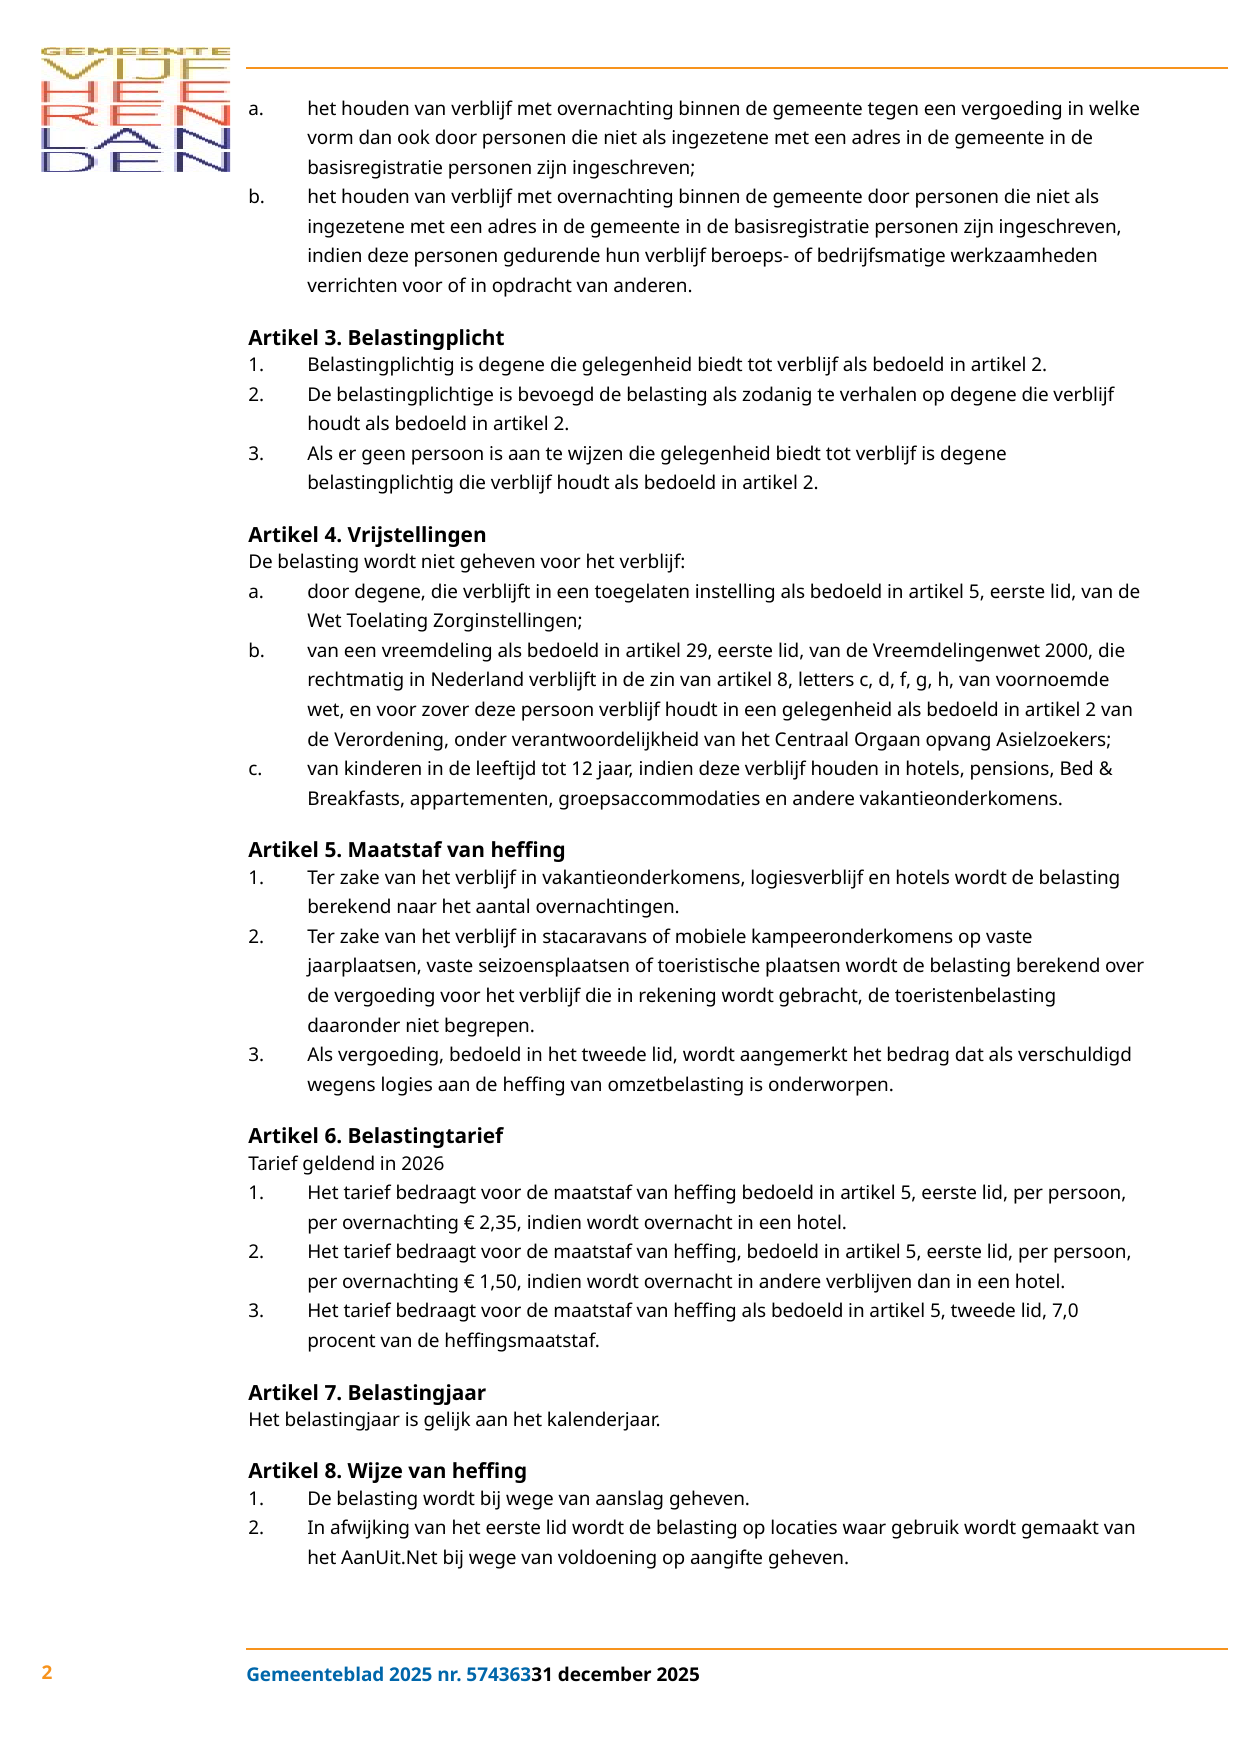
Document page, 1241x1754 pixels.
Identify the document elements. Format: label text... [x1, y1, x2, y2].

text Artikel 8. Wijze van heffing [248, 1457, 1152, 1485]
list De belasting wordt bij wege van aanslag geheven. [248, 1485, 1152, 1511]
text Het belastingjaar is gelijk aan het kalenderjaar. [248, 1406, 1152, 1432]
list door degene, die verblijft in een toegelaten instelling als bedoeld in artikel 5, eerste lid, van de Wet Toelating Zorginstellingen; [248, 578, 1152, 633]
text Artikel 6. Belastingtarief [248, 1121, 1152, 1150]
picture [41, 47, 231, 172]
list Het tarief bedraagt voor de maatstaf van heffing als bedoeld in artikel 5, tweede lid, 7,0 procent van de heffingsmaatstaf. [248, 1298, 1152, 1353]
list van kinderen in de leeftijd tot 12 jaar, indien deze verblijf houden in hotels, pensions, Bed & Breakfasts, appartementen, groepsaccommodaties en andere vakantieonderkomens. [248, 755, 1152, 811]
list Ter zake van het verblijf in vakantieonderkomens, logiesverblijf en hotels wordt de belasting berekend naar het aantal overnachtingen. [248, 864, 1152, 919]
text Artikel 5. Maatstaf van heffing [248, 835, 1152, 864]
list In afwijking van het eerste lid wordt de belasting op locaties waar gebruik wordt gemaakt van het AanUit.Net bij wege van voldoening op aangifte geheven. [248, 1514, 1152, 1570]
text De belasting wordt niet geheven voor het verblijf: [248, 548, 1152, 574]
list het houden van verblijf met overnachting binnen de gemeente door personen die niet als ingezetene met een adres in de gemeente in de basisregistratie personen zijn ingeschreven, indien deze personen gedurende hun verblijf beroeps- of bedrijfsmatige werkzaamheden verrichten voor of in opdracht van anderen. [248, 183, 1152, 298]
list van een vreemdeling als bedoeld in artikel 29, eerste lid, van de Vreemdelingenwet 2000, die rechtmatig in Nederland verblijft in de zin van artikel 8, letters c, d, f, g, h, van voornoemde wet, en voor zover deze persoon verblijf houdt in een gelegenheid als bedoeld in artikel 2 van de Verordening, onder verantwoordelijkheid van het Centraal Orgaan opvang Asielzoekers; [248, 637, 1152, 752]
text Artikel 4. Vrijstellingen [248, 520, 1152, 548]
list Belastingplichtig is degene die gelegenheid biedt tot verblijf als bedoeld in artikel 2. [248, 351, 1152, 377]
list Het tarief bedraagt voor de maatstaf van heffing bedoeld in artikel 5, eerste lid, per persoon, per overnachting € 2,35, indien wordt overnacht in een hotel. [248, 1179, 1152, 1235]
list Het tarief bedraagt voor de maatstaf van heffing, bedoeld in artikel 5, eerste lid, per persoon, per overnachting € 1,50, indien wordt overnacht in andere verblijven dan in een hotel. [248, 1238, 1152, 1294]
list Ter zake van het verblijf in stacaravans of mobiele kampeeronderkomens op vaste jaarplaatsen, vaste seizoensplaatsen of toeristische plaatsen wordt de belasting berekend over de vergoeding voor het verblijf die in rekening wordt gebracht, de toeristenbelasting daaronder niet begrepen. [248, 923, 1152, 1037]
list het houden van verblijf met overnachting binnen de gemeente tegen een vergoeding in welke vorm dan ook door personen die niet als ingezetene met een adres in de gemeente in de basisregistratie personen zijn ingeschreven; [248, 95, 1152, 180]
list Als er geen persoon is aan te wijzen die gelegenheid biedt tot verblijf is degene belastingplichtig die verblijf houdt als bedoeld in artikel 2. [248, 440, 1152, 495]
text Artikel 7. Belastingjaar [248, 1378, 1152, 1406]
list De belastingplichtige is bevoegd de belasting als zodanig te verhalen op degene die verblijf houdt als bedoeld in artikel 2. [248, 381, 1152, 436]
text Artikel 3. Belastingplicht [248, 323, 1152, 351]
text Tarief geldend in 2026 [248, 1150, 1152, 1176]
list Als vergoeding, bedoeld in het tweede lid, wordt aangemerkt het bedrag dat als verschuldigd wegens logies aan de heffing van omzetbelasting is onderworpen. [248, 1041, 1152, 1097]
